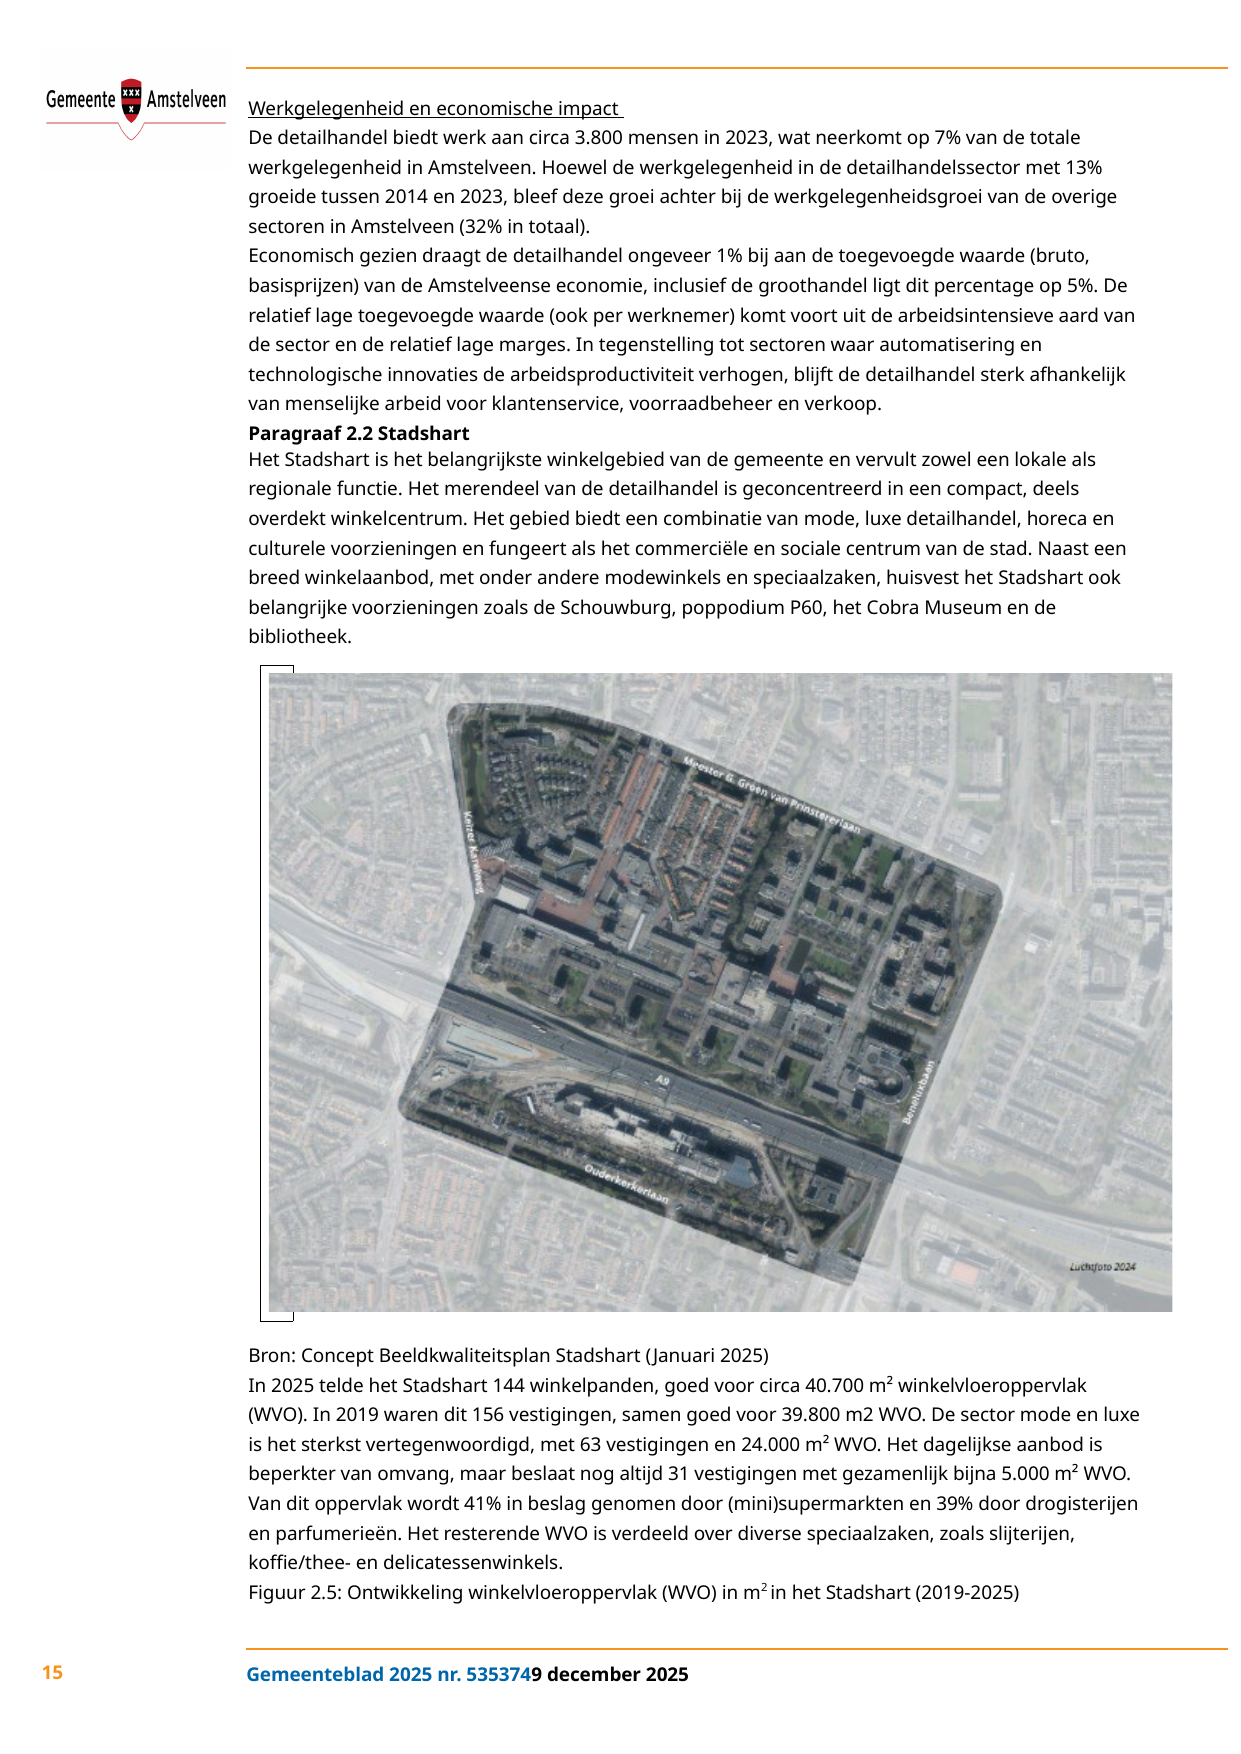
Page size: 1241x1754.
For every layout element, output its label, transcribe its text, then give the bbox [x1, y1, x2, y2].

text Economisch gezien draagt de detailhandel ongeveer 1% bij aan de toegevoegde waarde (bruto, basisprijzen) van de Amstelveense economie, inclusief de groothandel ligt dit percentage op 5%. De relatief lage toegevoegde waarde (ook per werknemer) komt voort uit de arbeidsintensieve aard van de sector en de relatief lage marges. In tegenstelling tot sectoren waar automatisering en technologische innovaties de arbeidsproductiviteit verhogen, blijft de detailhandel sterk afhankelijk van menselijke arbeid voor klantenservice, voorraadbeheer en verkoop. [248, 243, 1152, 416]
text In 2025 telde het Stadshart 144 winkelpanden, goed voor circa 40.700 m² winkelvloeroppervlak (WVO). In 2019 waren dit 156 vestigingen, samen goed voor 39.800 m2 WVO. De sector mode en luxe is het sterkst vertegenwoordigd, met 63 vestigingen en 24.000 m² WVO. Het dagelijkse aanbod is beperkter van omvang, maar beslaat nog altijd 31 vestigingen met gezamenlijk bijna 5.000 m² WVO. Van dit oppervlak wordt 41% in beslag genomen door (mini)supermarkten en 39% door drogisterijen en parfumerieën. Het resterende WVO is verdeeld over diverse speciaalzaken, zoals slijterijen, koffie/thee- en delicatessenwinkels. [248, 1372, 1152, 1575]
text Het Stadshart is het belangrijkste winkelgebied van de gemeente en vervult zowel een lokale als regionale functie. Het merendeel van de detailhandel is geconcentreerd in een compact, deels overdekt winkelcentrum. Het gebied biedt een combinatie van mode, luxe detailhandel, horeca en culturele voorzieningen en fungeert als het commerciële en sociale centrum van de stad. Naast een breed winkelaanbod, met onder andere modewinkels en speciaalzaken, huisvest het Stadshart ook belangrijke voorzieningen zoals de Schouwburg, poppodium P60, het Cobra Museum en de bibliotheek. [248, 446, 1152, 649]
text Paragraaf 2.2 Stadshart [248, 420, 1152, 446]
text Werkgelegenheid en economische impact [248, 95, 1152, 121]
text Figuur 2.5: Ontwikkeling winkelvloeroppervlak (WVO) in m2 in het Stadshart (2019-2025) [248, 1579, 1152, 1605]
text De detailhandel biedt werk aan circa 3.800 mensen in 2023, wat neerkomt op 7% van de totale werkgelegenheid in Amstelveen. Hoewel de werkgelegenheid in de detailhandelssector met 13% groeide tussen 2014 en 2023, bleef deze groei achter bij de werkgelegenheidsgroei van de overige sectoren in Amstelveen (32% in totaal). [248, 124, 1152, 239]
text Bron: Concept Beeldkwaliteitsplan Stadshart (Januari 2025) [248, 1342, 1152, 1368]
picture [268, 673, 1173, 1312]
picture [41, 47, 231, 172]
